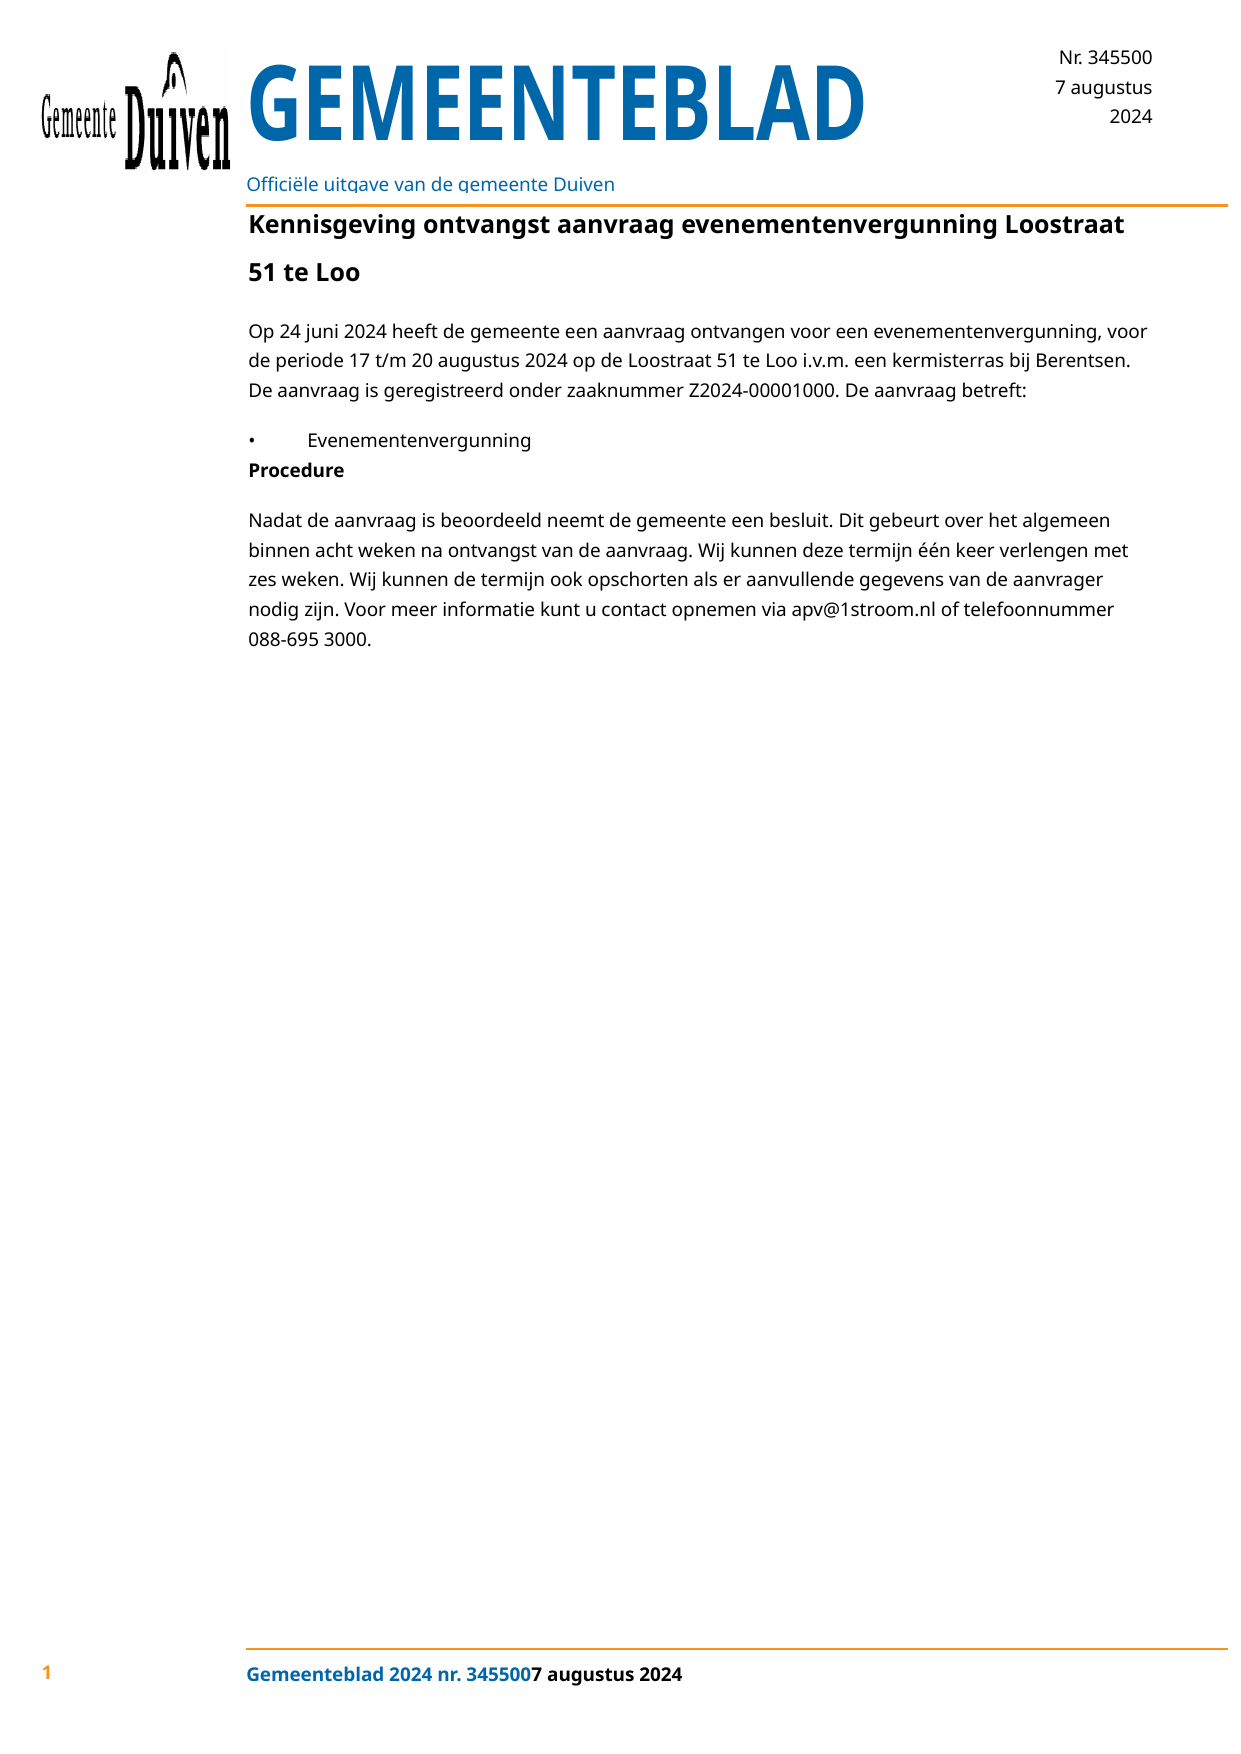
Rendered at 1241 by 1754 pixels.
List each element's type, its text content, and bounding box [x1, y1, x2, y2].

text Procedure [248, 457, 1152, 483]
text Kennisgeving ontvangst aanvraag evenementenvergunning Loostraat 51 te Loo [248, 207, 1152, 288]
list Evenementenvergunning [248, 427, 1152, 453]
picture [41, 47, 231, 172]
text Op 24 juni 2024 heeft de gemeente een aanvraag ontvangen voor een evenementenvergunning, voor de periode 17 t/m 20 augustus 2024 op de Loostraat 51 te Loo i.v.m. een kermisterras bij Berentsen. De aanvraag is geregistreerd onder zaaknummer Z2024-00001000. De aanvraag betreft: [248, 318, 1152, 403]
text Nadat de aanvraag is beoordeeld neemt de gemeente een besluit. Dit gebeurt over het algemeen binnen acht weken na ontvangst van de aanvraag. Wij kunnen deze termijn één keer verlengen met zes weken. Wij kunnen de termijn ook opschorten als er aanvullende gegevens van de aanvrager nodig zijn. Voor meer informatie kunt u contact opnemen via apv@1stroom.nl of telefoonnummer 088-695 3000. [248, 507, 1152, 652]
